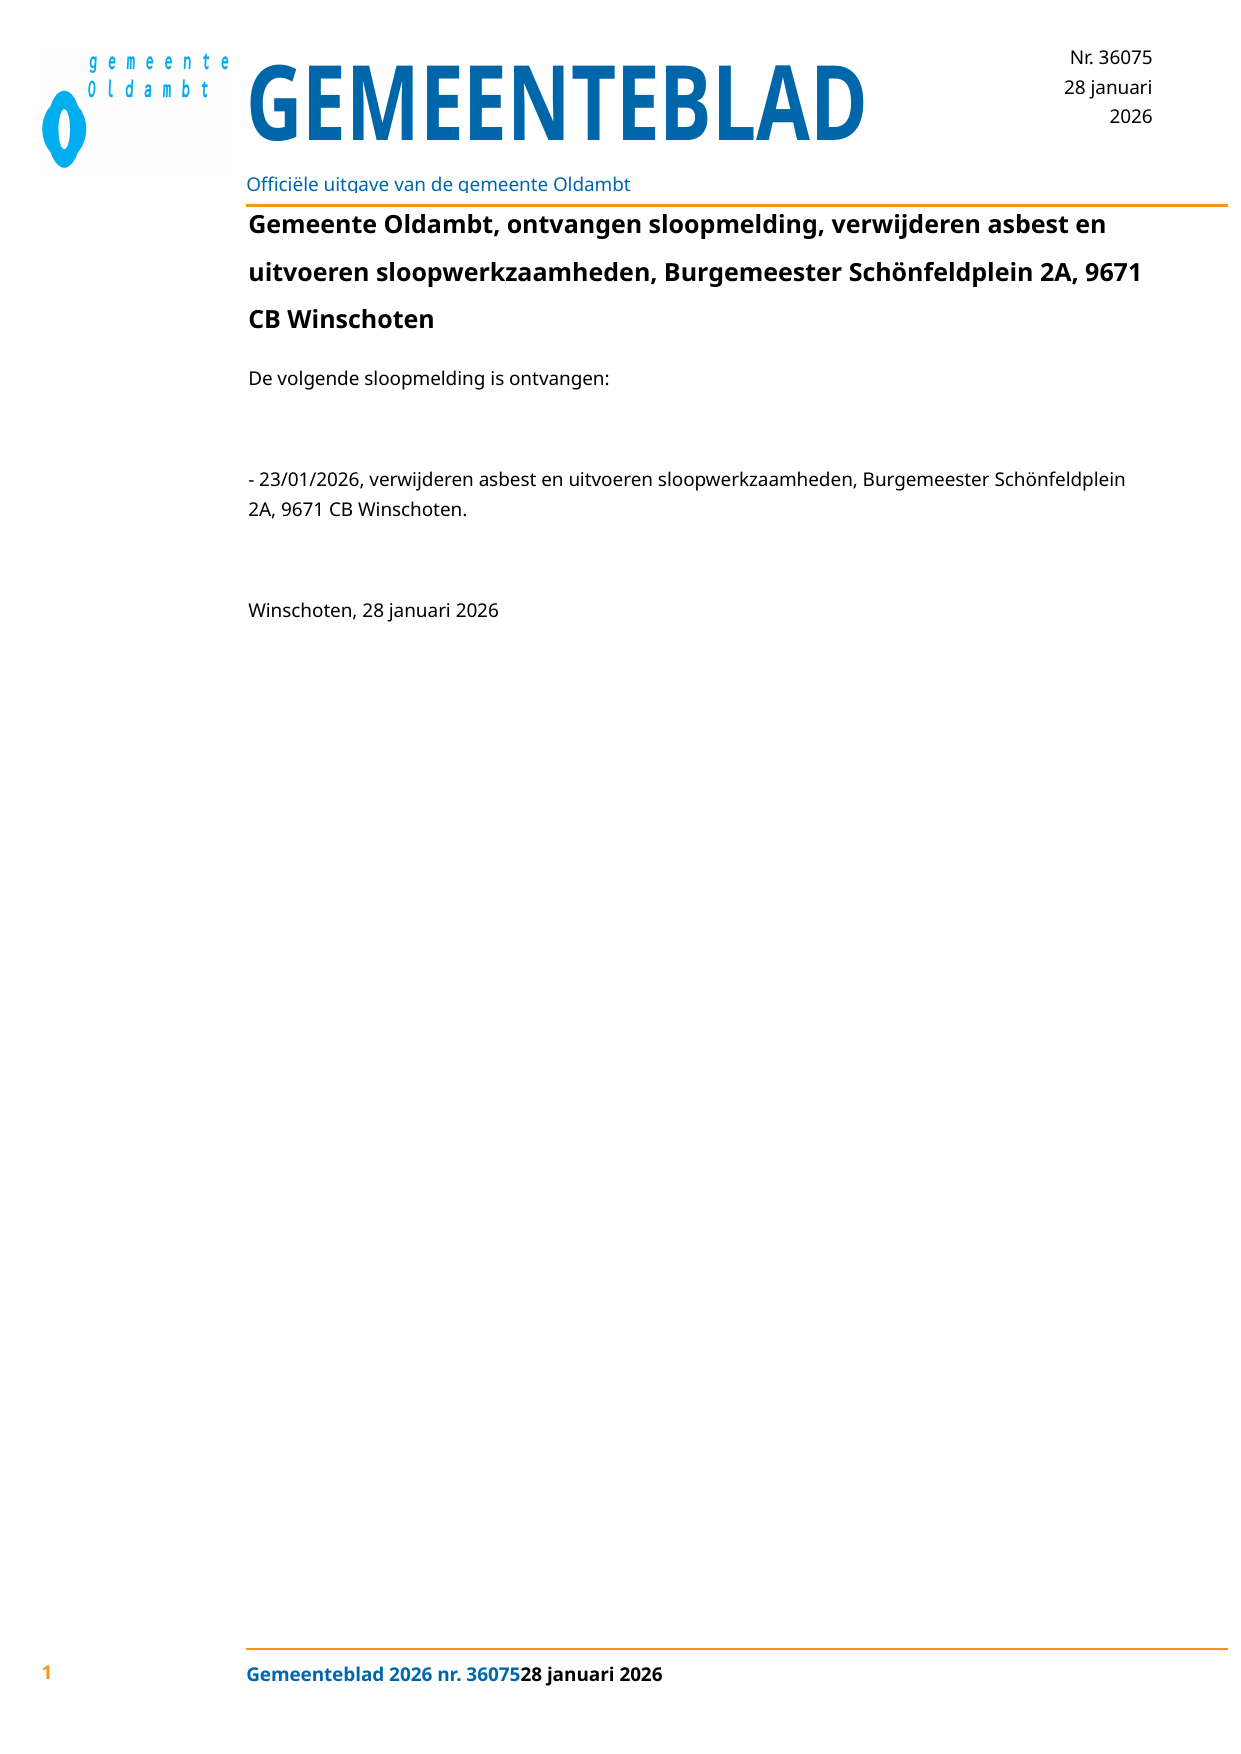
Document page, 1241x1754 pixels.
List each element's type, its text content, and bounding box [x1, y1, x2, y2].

text - 23/01/2026, verwijderen asbest en uitvoeren sloopwerkzaamheden, Burgemeester Schönfeldplein 2A, 9671 CB Winschoten. [248, 466, 1152, 522]
text De volgende sloopmelding is ontvangen: [248, 366, 1152, 391]
text Winschoten, 28 januari 2026 [248, 597, 1152, 622]
text Gemeente Oldambt, ontvangen sloopmelding, verwijderen asbest en uitvoeren sloopwerkzaamheden, Burgemeester Schönfeldplein 2A, 9671 CB Winschoten [248, 207, 1152, 336]
picture [41, 47, 231, 172]
